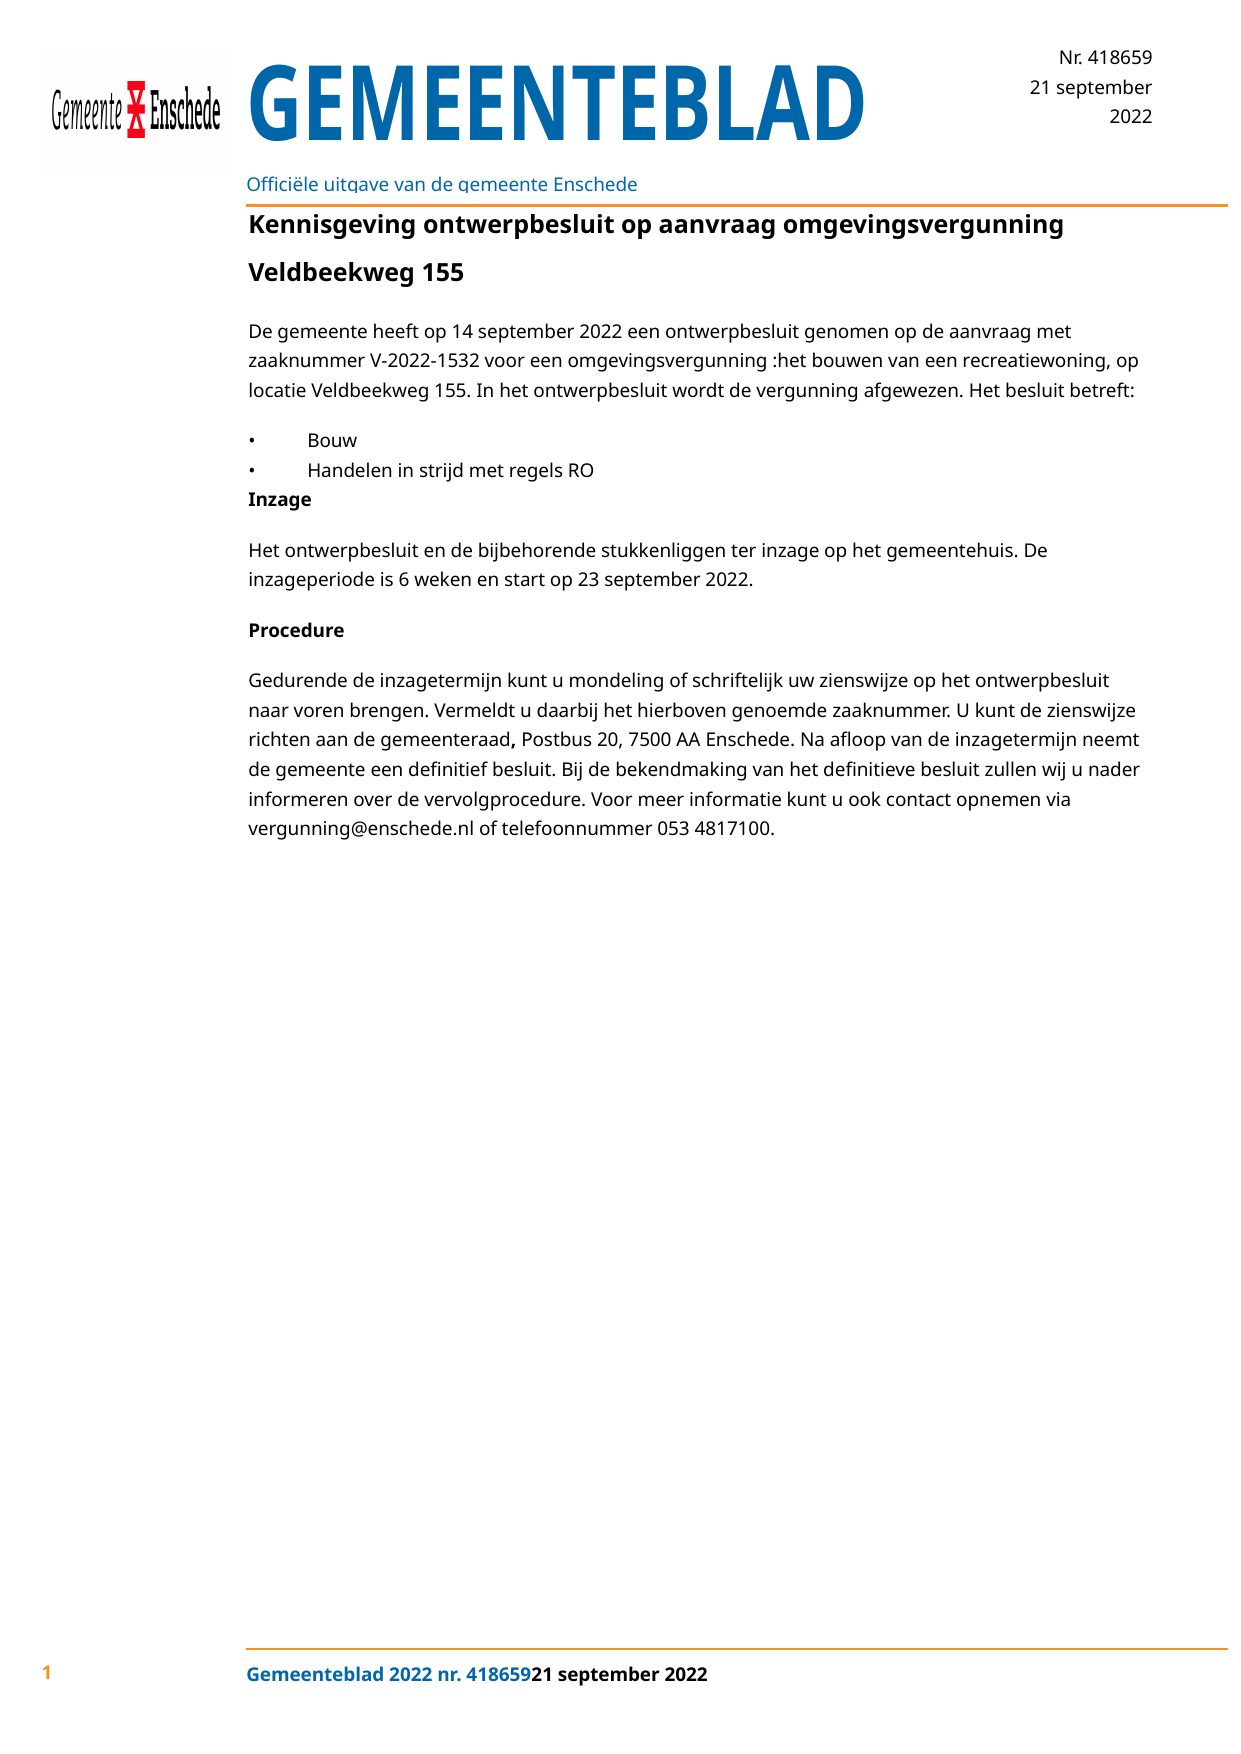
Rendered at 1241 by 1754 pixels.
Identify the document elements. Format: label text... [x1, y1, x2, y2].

text Het ontwerpbesluit en de bijbehorende stukkenliggen ter inzage op het gemeentehuis. De inzageperiode is 6 weken en start op 23 september 2022. [248, 537, 1152, 592]
text Gedurende de inzagetermijn kunt u mondeling of schriftelijk uw zienswijze op het ontwerpbesluit naar voren brengen. Vermeldt u daarbij het hierboven genoemde zaaknummer. U kunt de zienswijze richten aan de gemeenteraad, Postbus 20, 7500 AA Enschede. Na afloop van de inzagetermijn neemt de gemeente een definitief besluit. Bij de bekendmaking van het definitieve besluit zullen wij u nader informeren over de vervolgprocedure. Voor meer informatie kunt u ook contact opnemen via vergunning@enschede.nl of telefoonnummer 053 4817100. [248, 667, 1152, 841]
text De gemeente heeft op 14 september 2022 een ontwerpbesluit genomen op de aanvraag met zaaknummer V-2022-1532 voor een omgevingsvergunning :het bouwen van een recreatiewoning, op locatie Veldbeekweg 155. In het ontwerpbesluit wordt de vergunning afgewezen. Het besluit betreft: [248, 318, 1152, 403]
list Handelen in strijd met regels RO [248, 457, 1152, 483]
text Inzage [248, 487, 1152, 512]
text Kennisgeving ontwerpbesluit op aanvraag omgevingsvergunning Veldbeekweg 155 [248, 207, 1152, 288]
text Procedure [248, 617, 1152, 643]
picture [41, 47, 231, 172]
list Bouw [248, 427, 1152, 453]
